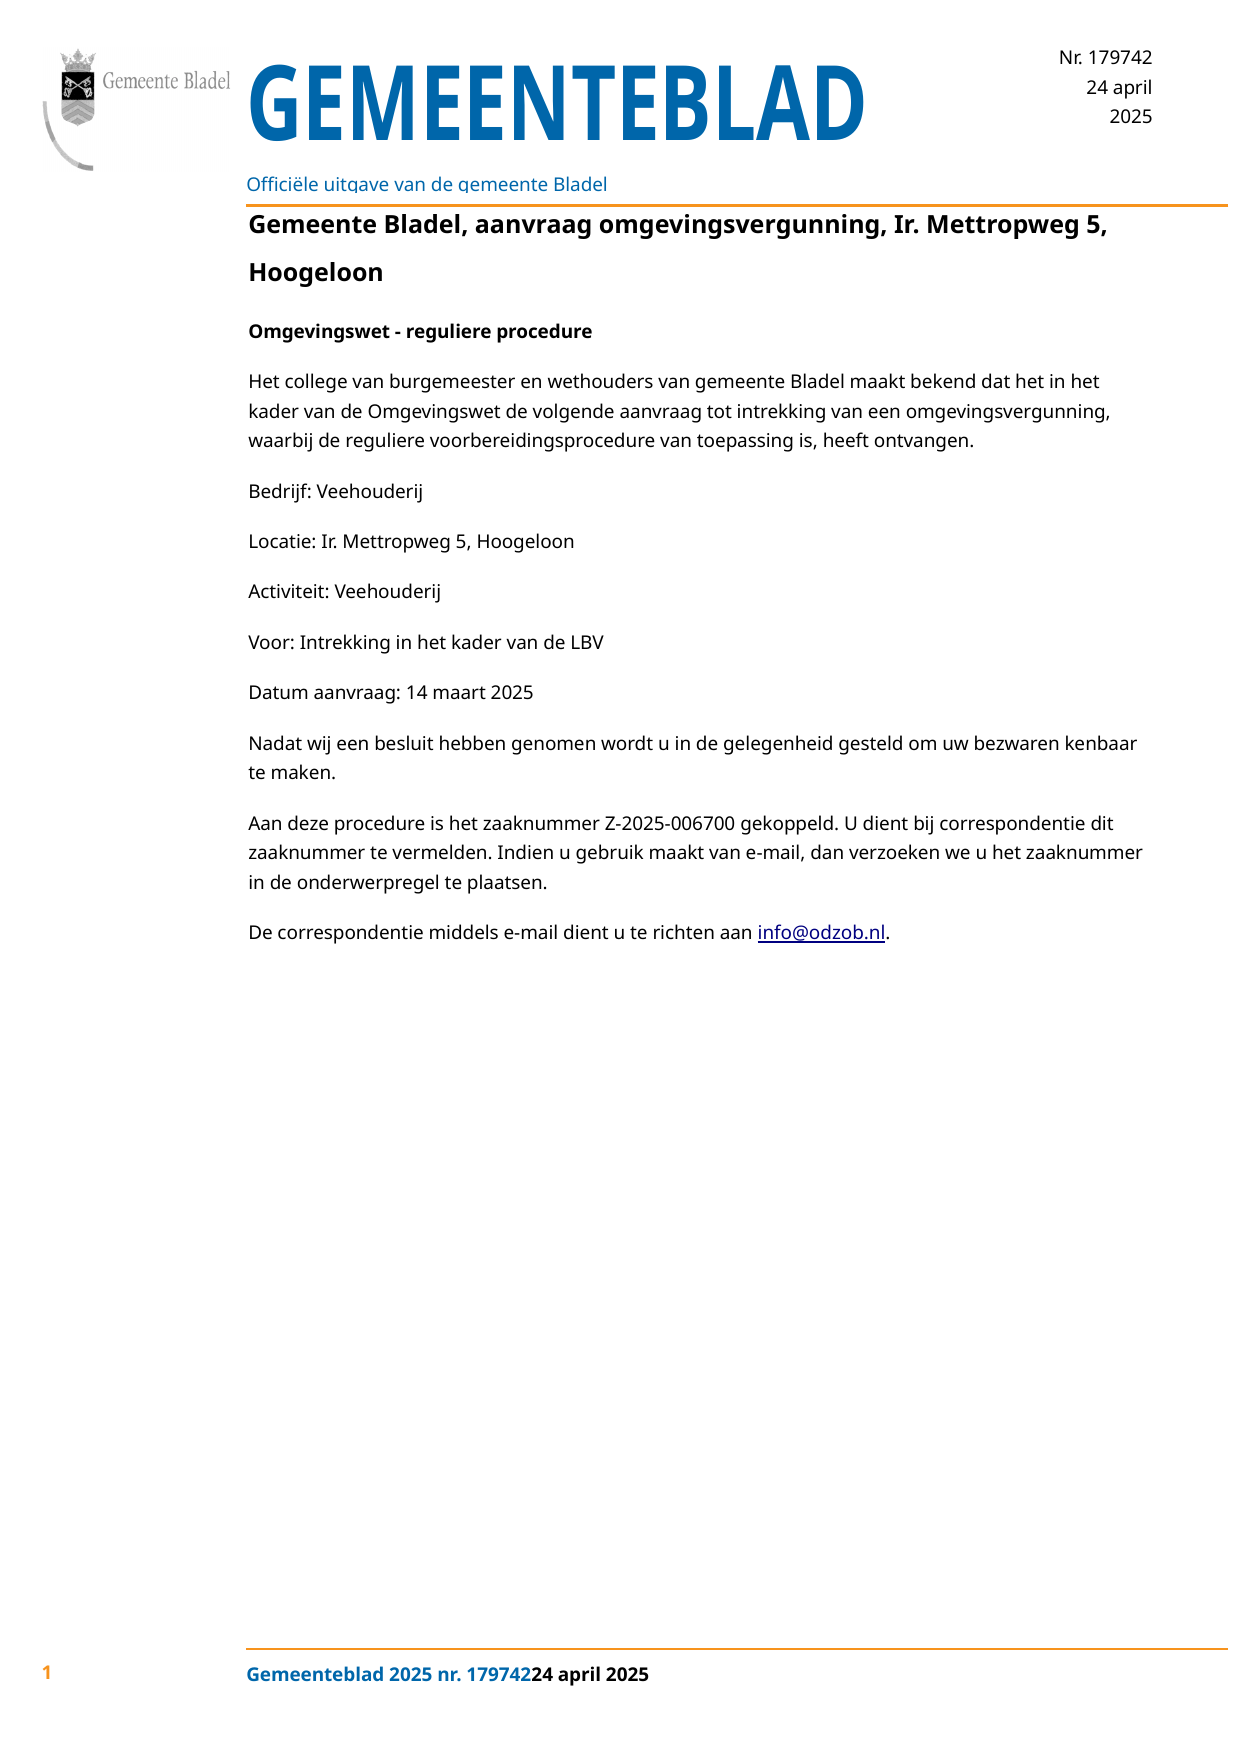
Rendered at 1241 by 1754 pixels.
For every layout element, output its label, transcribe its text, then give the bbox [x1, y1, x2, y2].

text De correspondentie middels e-mail dient u te richten aan info@odzob.nl. [248, 919, 1152, 945]
text Activiteit: Veehouderij [248, 579, 1152, 604]
text Omgevingswet - reguliere procedure [248, 318, 1152, 344]
picture [41, 47, 231, 172]
text Datum aanvraag: 14 maart 2025 [248, 679, 1152, 705]
text Nadat wij een besluit hebben genomen wordt u in de gelegenheid gesteld om uw bezwaren kenbaar te maken. [248, 730, 1152, 785]
text Bedrijf: Veehouderij [248, 478, 1152, 504]
text Gemeente Bladel, aanvraag omgevingsvergunning, Ir. Mettropweg 5, Hoogeloon [248, 207, 1152, 288]
text Voor: Intrekking in het kader van de LBV [248, 629, 1152, 655]
text Aan deze procedure is het zaaknummer Z-2025-006700 gekoppeld. U dient bij correspondentie dit zaaknummer te vermelden. Indien u gebruik maakt van e-mail, dan verzoeken we u het zaaknummer in de onderwerpregel te plaatsen. [248, 810, 1152, 895]
text Het college van burgemeester en wethouders van gemeente Bladel maakt bekend dat het in het kader van de Omgevingswet de volgende aanvraag tot intrekking van een omgevingsvergunning, waarbij de reguliere voorbereidingsprocedure van toepassing is, heeft ontvangen. [248, 368, 1152, 453]
text Locatie: Ir. Mettropweg 5, Hoogeloon [248, 528, 1152, 554]
